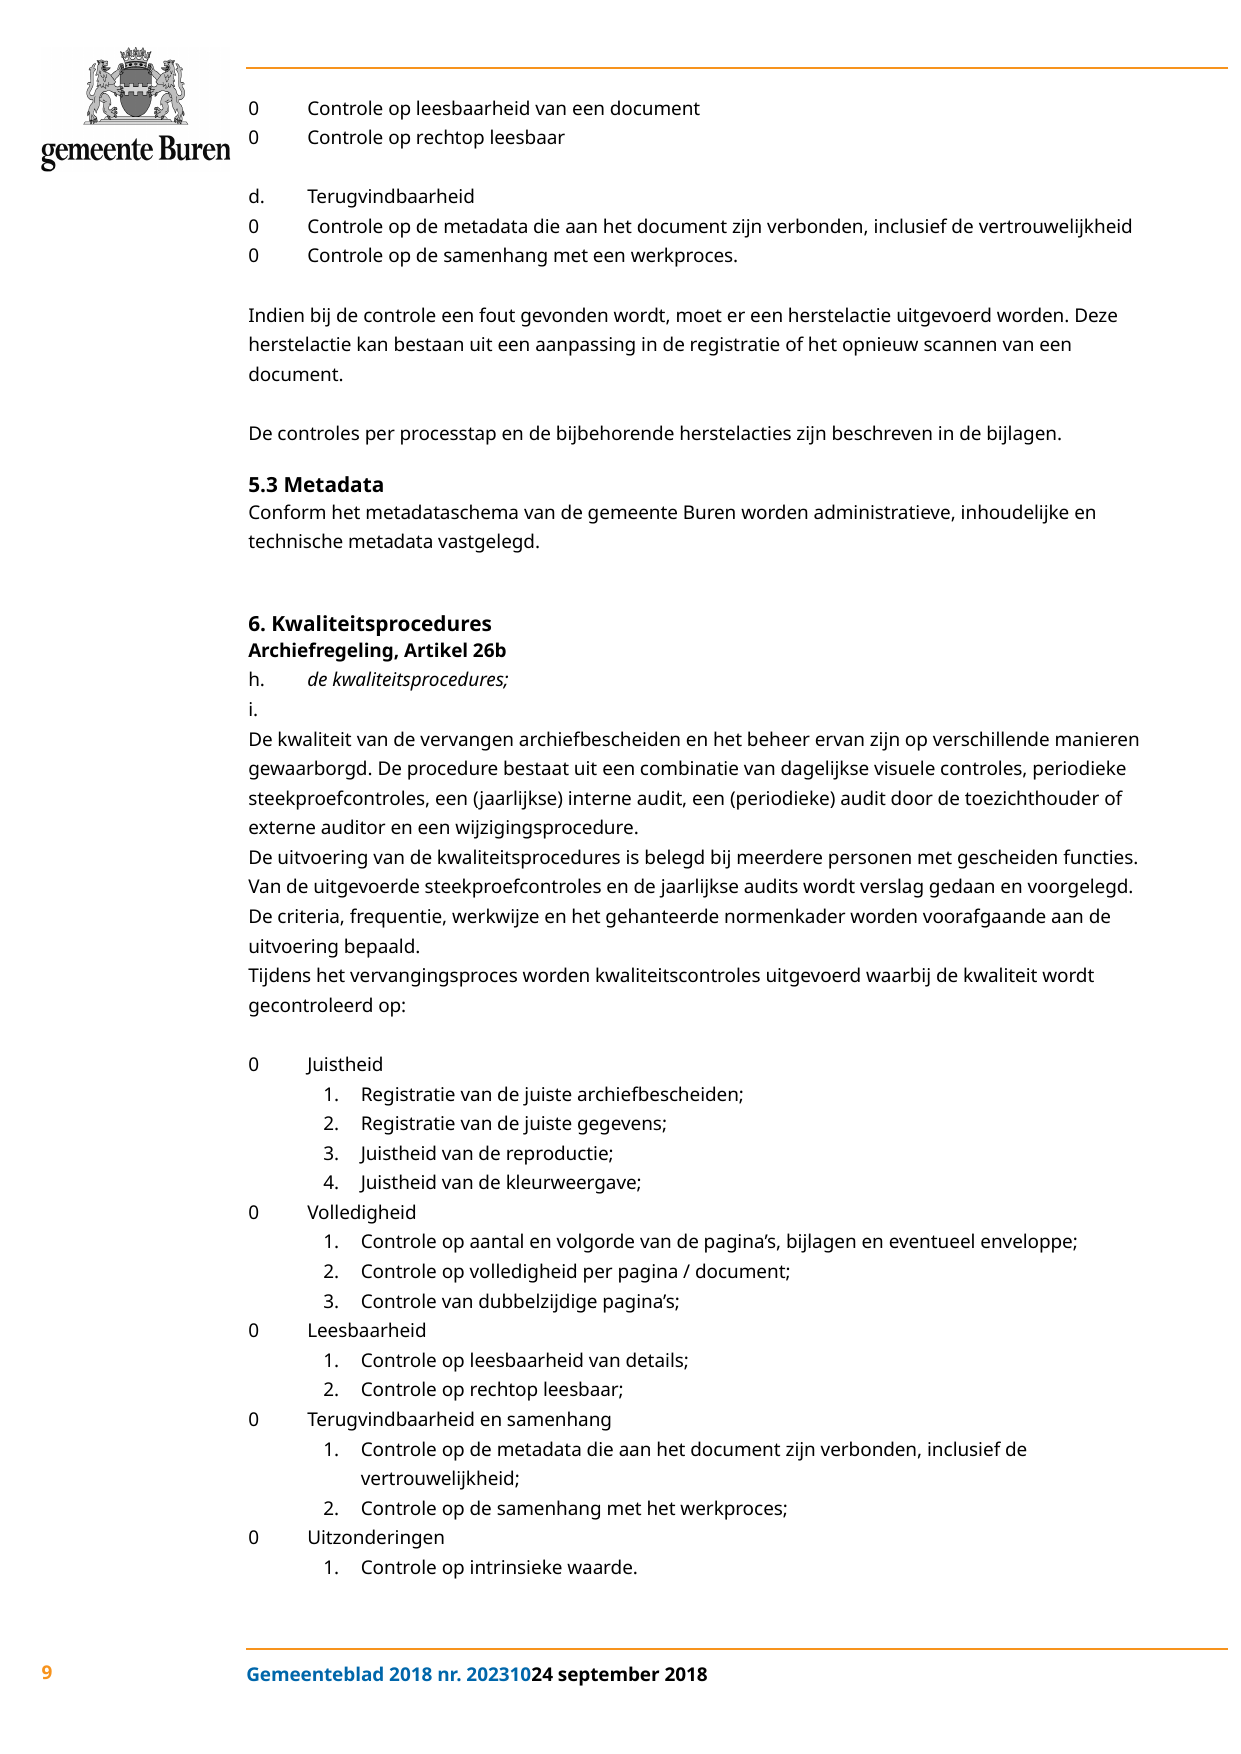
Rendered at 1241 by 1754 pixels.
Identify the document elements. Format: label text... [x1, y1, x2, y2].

list Volledigheid [248, 1199, 1152, 1225]
list Controle op intrinsieke waarde. [323, 1554, 1152, 1580]
text De uitvoering van de kwaliteitsprocedures is belegd bij meerdere personen met gescheiden functies. Van de uitgevoerde steekproefcontroles en de jaarlijkse audits wordt verslag gedaan en voorgelegd. De criteria, frequentie, werkwijze en het gehanteerde normenkader worden voorafgaande aan de uitvoering bepaald. [248, 844, 1152, 959]
list Terugvindbaarheid en samenhang [248, 1406, 1152, 1432]
list Controle op de samenhang met een werkproces. [248, 243, 1152, 268]
text Tijdens het vervangingsproces worden kwaliteitscontroles uitgevoerd waarbij de kwaliteit wordt gecontroleerd op: [248, 962, 1152, 1018]
list Leesbaarheid [248, 1317, 1152, 1343]
list Terugvindbaarheid [248, 183, 1152, 209]
text Indien bij de controle een fout gevonden wordt, moet er een herstelactie uitgevoerd worden. Deze herstelactie kan bestaan uit een aanpassing in de registratie of het opnieuw scannen van een document. [248, 302, 1152, 387]
list Registratie van de juiste gegevens; [323, 1110, 1152, 1136]
list Registratie van de juiste archiefbescheiden; [323, 1081, 1152, 1107]
list Controle op volledigheid per pagina / document; [323, 1258, 1152, 1284]
picture [41, 47, 231, 172]
list Controle op de metadata die aan het document zijn verbonden, inclusief de vertrouwelijkheid [248, 213, 1152, 239]
list Controle op rechtop leesbaar; [323, 1377, 1152, 1402]
text 6. Kwaliteitsprocedures [248, 609, 1152, 637]
list Controle op de metadata die aan het document zijn verbonden, inclusief de vertrouwelijkheid; [323, 1436, 1152, 1491]
list Controle op aantal en volgorde van de pagina’s, bijlagen en eventueel enveloppe; [323, 1229, 1152, 1254]
list Controle op rechtop leesbaar [248, 124, 1152, 150]
list Controle op de samenhang met het werkproces; [323, 1495, 1152, 1521]
list Juistheid van de kleurweergave; [323, 1169, 1152, 1195]
list Uitzonderingen [248, 1524, 1152, 1550]
list Juistheid [248, 1051, 1152, 1077]
list de kwaliteitsprocedures; [248, 667, 1152, 692]
text 5.3 Metadata [248, 471, 1152, 499]
list Juistheid van de reproductie; [323, 1140, 1152, 1166]
list Controle op leesbaarheid van een document [248, 95, 1152, 121]
text Archiefregeling, Artikel 26b [248, 637, 1152, 663]
list Controle van dubbelzijdige pagina’s; [323, 1288, 1152, 1314]
text De controles per processtap en de bijbehorende herstelacties zijn beschreven in de bijlagen. [248, 420, 1152, 446]
list Controle op leesbaarheid van details; [323, 1347, 1152, 1373]
text De kwaliteit van de vervangen archiefbescheiden en het beheer ervan zijn op verschillende manieren gewaarborgd. De procedure bestaat uit een combinatie van dagelijkse visuele controles, periodieke steekproefcontroles, een (jaarlijkse) interne audit, een (periodieke) audit door de toezichthouder of externe auditor en een wijzigingsprocedure. [248, 726, 1152, 840]
text Conform het metadataschema van de gemeente Buren worden administratieve, inhoudelijke en technische metadata vastgelegd. [248, 499, 1152, 554]
